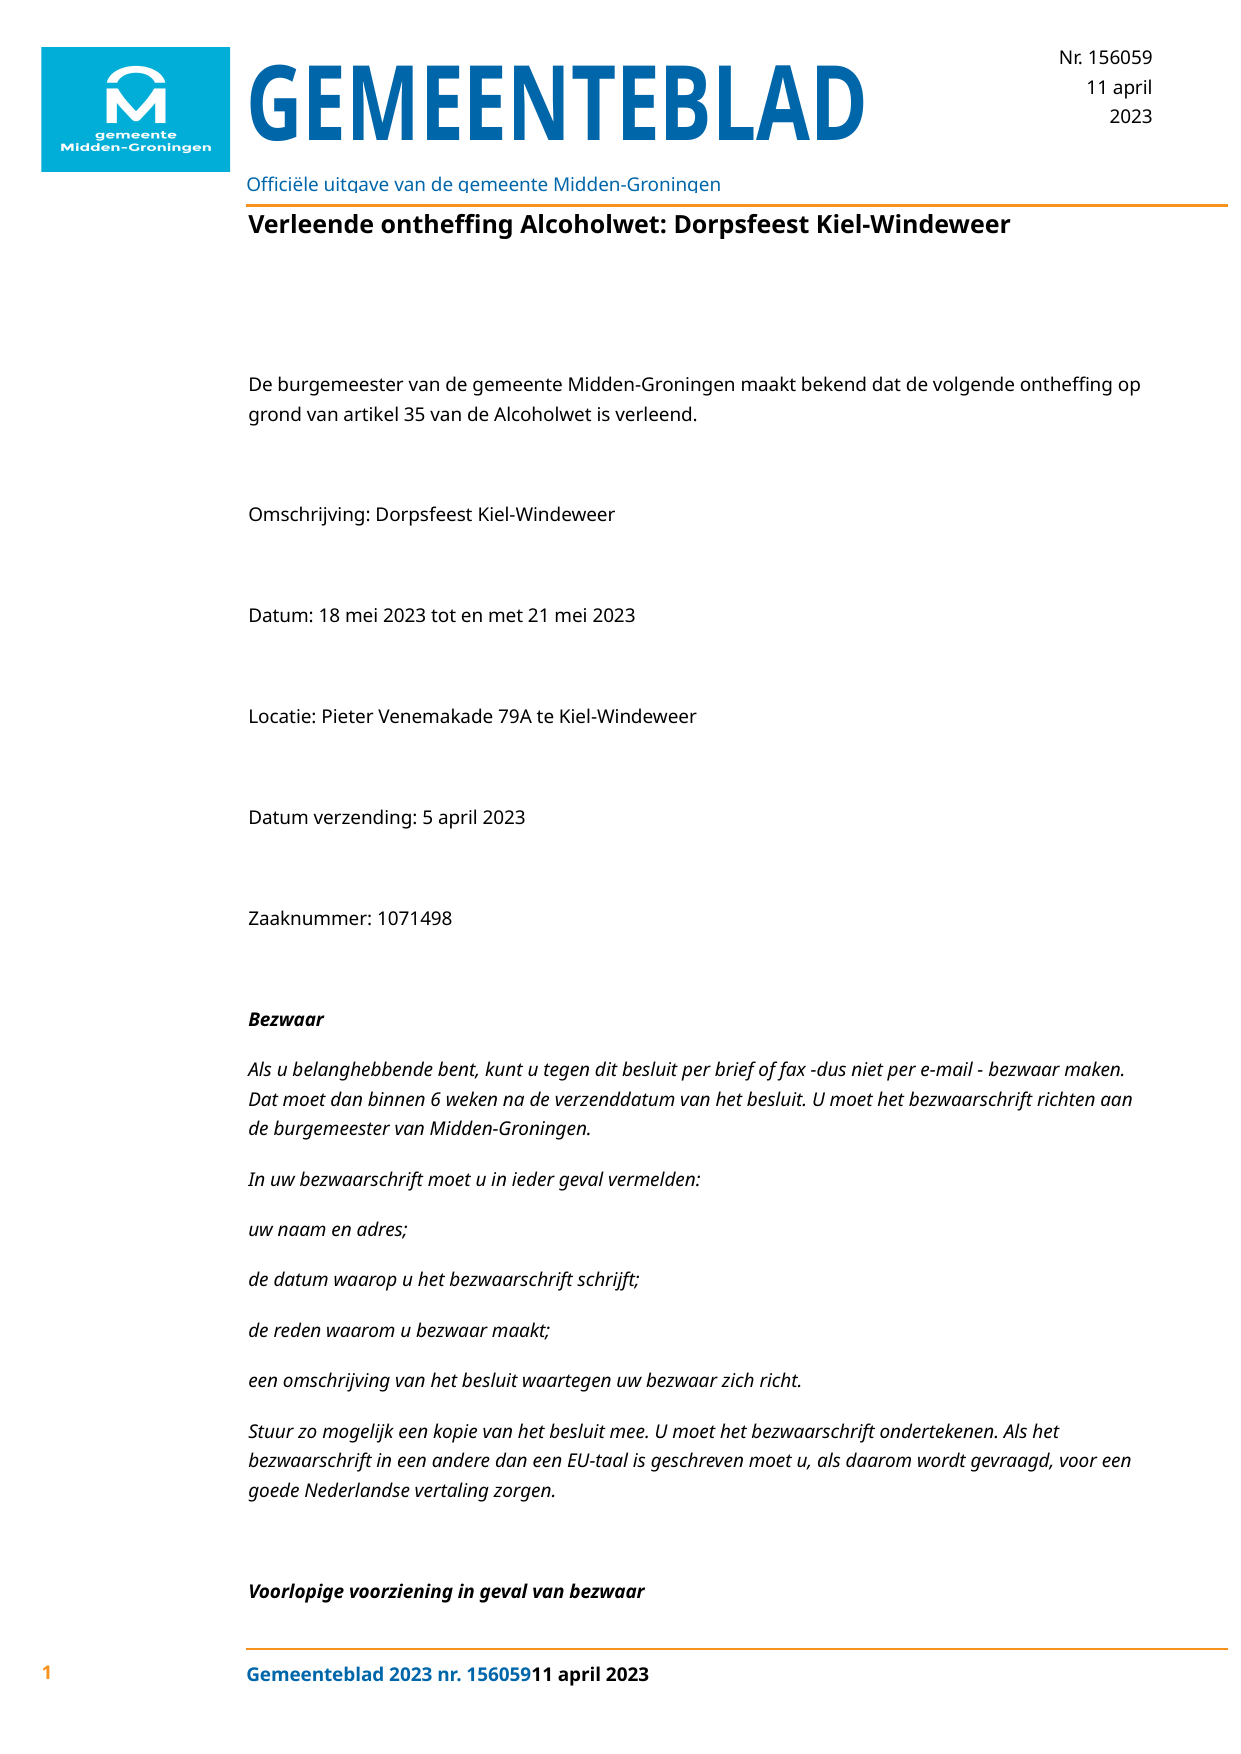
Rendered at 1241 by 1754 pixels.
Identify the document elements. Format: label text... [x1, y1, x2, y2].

text een omschrijving van het besluit waartegen uw bezwaar zich richt. [248, 1367, 1152, 1393]
picture [107, 89, 165, 122]
text uw naam en adres; [248, 1216, 1152, 1242]
text Datum verzending: 5 april 2023 [248, 804, 1152, 830]
text de reden waarom u bezwaar maakt; [248, 1317, 1152, 1343]
text Zaaknummer: 1071498 [248, 905, 1152, 931]
text Locatie: Pieter Venemakade 79A te Kiel-Windeweer [248, 703, 1152, 729]
text Stuur zo mogelijk een kopie van het besluit mee. U moet het bezwaarschrift ondertekenen. Als het bezwaarschrift in een andere dan een EU-taal is geschreven moet u, als daarom wordt gevraagd, voor een goede Nederlandse vertaling zorgen. [248, 1418, 1152, 1503]
text Datum: 18 mei 2023 tot en met 21 mei 2023 [248, 602, 1152, 628]
text De burgemeester van de gemeente Midden-Groningen maakt bekend dat de volgende ontheffing op grond van artikel 35 van de Alcoholwet is verleend. [248, 371, 1152, 426]
text Als u belanghebbende bent, kunt u tegen dit besluit per brief of fax -dus niet per e-mail - bezwaar maken. Dat moet dan binnen 6 weken na de verzenddatum van het besluit. U moet het bezwaarschrift richten aan de burgemeester van Midden-Groningen. [248, 1056, 1152, 1141]
text In uw bezwaarschrift moet u in ieder geval vermelden: [248, 1166, 1152, 1191]
text de datum waarop u het bezwaarschrift schrijft; [248, 1267, 1152, 1292]
text Voorlopige voorziening in geval van bezwaar [248, 1578, 1152, 1603]
text Verleende ontheffing Alcoholwet: Dorpsfeest Kiel-Windeweer [248, 207, 1152, 241]
picture [108, 66, 164, 82]
picture [184, 146, 190, 153]
text Omschrijving: Dorpsfeest Kiel-Windeweer [248, 502, 1152, 527]
text Bezwaar [248, 1006, 1152, 1031]
